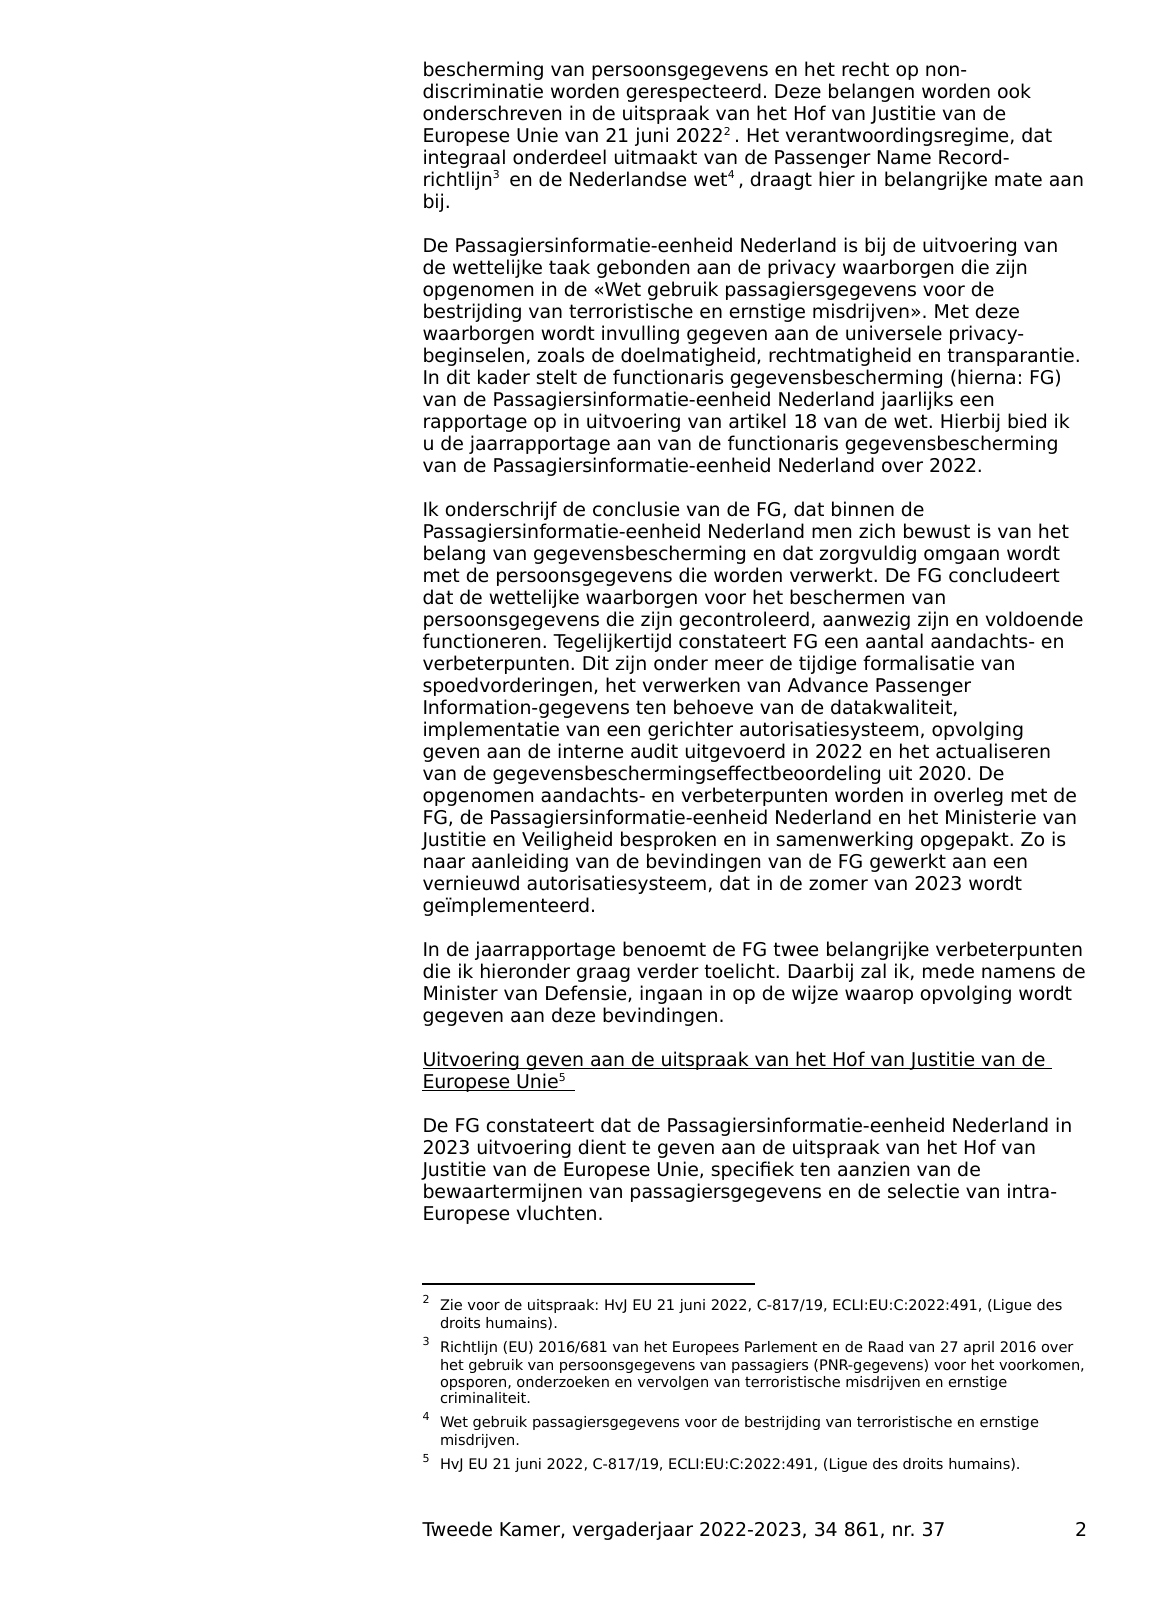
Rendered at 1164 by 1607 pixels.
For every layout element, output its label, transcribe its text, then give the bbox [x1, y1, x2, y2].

subtitle Uitvoering geven aan de uitspraak van het Hof van Justitie van de Europese Unie [422, 1049, 1087, 1093]
text Zie voor de uitspraak: HvJ EU 21 juni 2022, C-817/19, ECLI:EU:C:2022:491, (Ligue des droits humains). [422, 1293, 1087, 1332]
text De FG constateert dat de Passagiersinformatie-eenheid Nederland in 2023 uitvoering dient te geven aan de uitspraak van het Hof van Justitie van de Europese Unie, specifiek ten aanzien van de bewaartermijnen van passagiersgegevens en de selectie van intra-Europese vluchten. [422, 1115, 1087, 1225]
text Richtlijn (EU) 2016/681 van het Europees Parlement en de Raad van 27 april 2016 over het gebruik van persoonsgegevens van passagiers (PNR-gegevens) voor het voorkomen, opsporen, onderzoeken en vervolgen van terroristische misdrijven en ernstige criminaliteit. [422, 1335, 1087, 1407]
text Ik onderschrijf de conclusie van de FG, dat binnen de Passagiersinformatie-eenheid Nederland men zich bewust is van het belang van gegevensbescherming en dat zorgvuldig omgaan wordt met de persoonsgegevens die worden verwerkt. De FG concludeert dat de wettelijke waarborgen voor het beschermen van persoonsgegevens die zijn gecontroleerd, aanwezig zijn en voldoende functioneren. Tegelijkertijd constateert FG een aantal aandachts- en verbeterpunten. Dit zijn onder meer de tijdige formalisatie van spoedvorderingen, het verwerken van Advance Passenger Information-gegevens ten behoeve van de datakwaliteit, implementatie van een gerichter autorisatiesysteem, opvolging geven aan de interne audit uitgevoerd in 2022 en het actualiseren van de gegevensbeschermingseffectbeoordeling uit 2020. De opgenomen aandachts- en verbeterpunten worden in overleg met de FG, de Passagiersinformatie-eenheid Nederland en het Ministerie van Justitie en Veiligheid besproken en in samenwerking opgepakt. Zo is naar aanleiding van de bevindingen van de FG gewerkt aan een vernieuwd autorisatiesysteem, dat in de zomer van 2023 wordt geïmplementeerd. [422, 499, 1087, 917]
text De Passagiersinformatie-eenheid Nederland is bij de uitvoering van de wettelijke taak gebonden aan de privacy waarborgen die zijn opgenomen in de «Wet gebruik passagiersgegevens voor de bestrijding van terroristische en ernstige misdrijven». Met deze waarborgen wordt invulling gegeven aan de universele privacy-beginselen, zoals de doelmatigheid, rechtmatigheid en transparantie. In dit kader stelt de functionaris gegevensbescherming (hierna: FG) van de Passagiersinformatie-eenheid Nederland jaarlijks een rapportage op in uitvoering van artikel 18 van de wet. Hierbij bied ik u de jaarrapportage aan van de functionaris gegevensbescherming van de Passagiersinformatie-eenheid Nederland over 2022. [422, 235, 1087, 477]
text In de jaarrapportage benoemt de FG twee belangrijke verbeterpunten die ik hieronder graag verder toelicht. Daarbij zal ik, mede namens de Minister van Defensie, ingaan in op de wijze waarop opvolging wordt gegeven aan deze bevindingen. [422, 939, 1087, 1027]
text bescherming van persoonsgegevens en het recht op non-discriminatie worden gerespecteerd. Deze belangen worden ook onderschreven in de uitspraak van het Hof van Justitie van de Europese Unie van 21 juni 2022. Het verantwoordingsregime, dat integraal onderdeel uitmaakt van de Passenger Name Record-richtlijn en de Nederlandse wet, draagt hier in belangrijke mate aan bij. [422, 59, 1087, 213]
text HvJ EU 21 juni 2022, C-817/19, ECLI:EU:C:2022:491, (Ligue des droits humains). [422, 1452, 1087, 1474]
text Wet gebruik passagiersgegevens voor de bestrijding van terroristische en ernstige misdrijven. [422, 1410, 1087, 1449]
